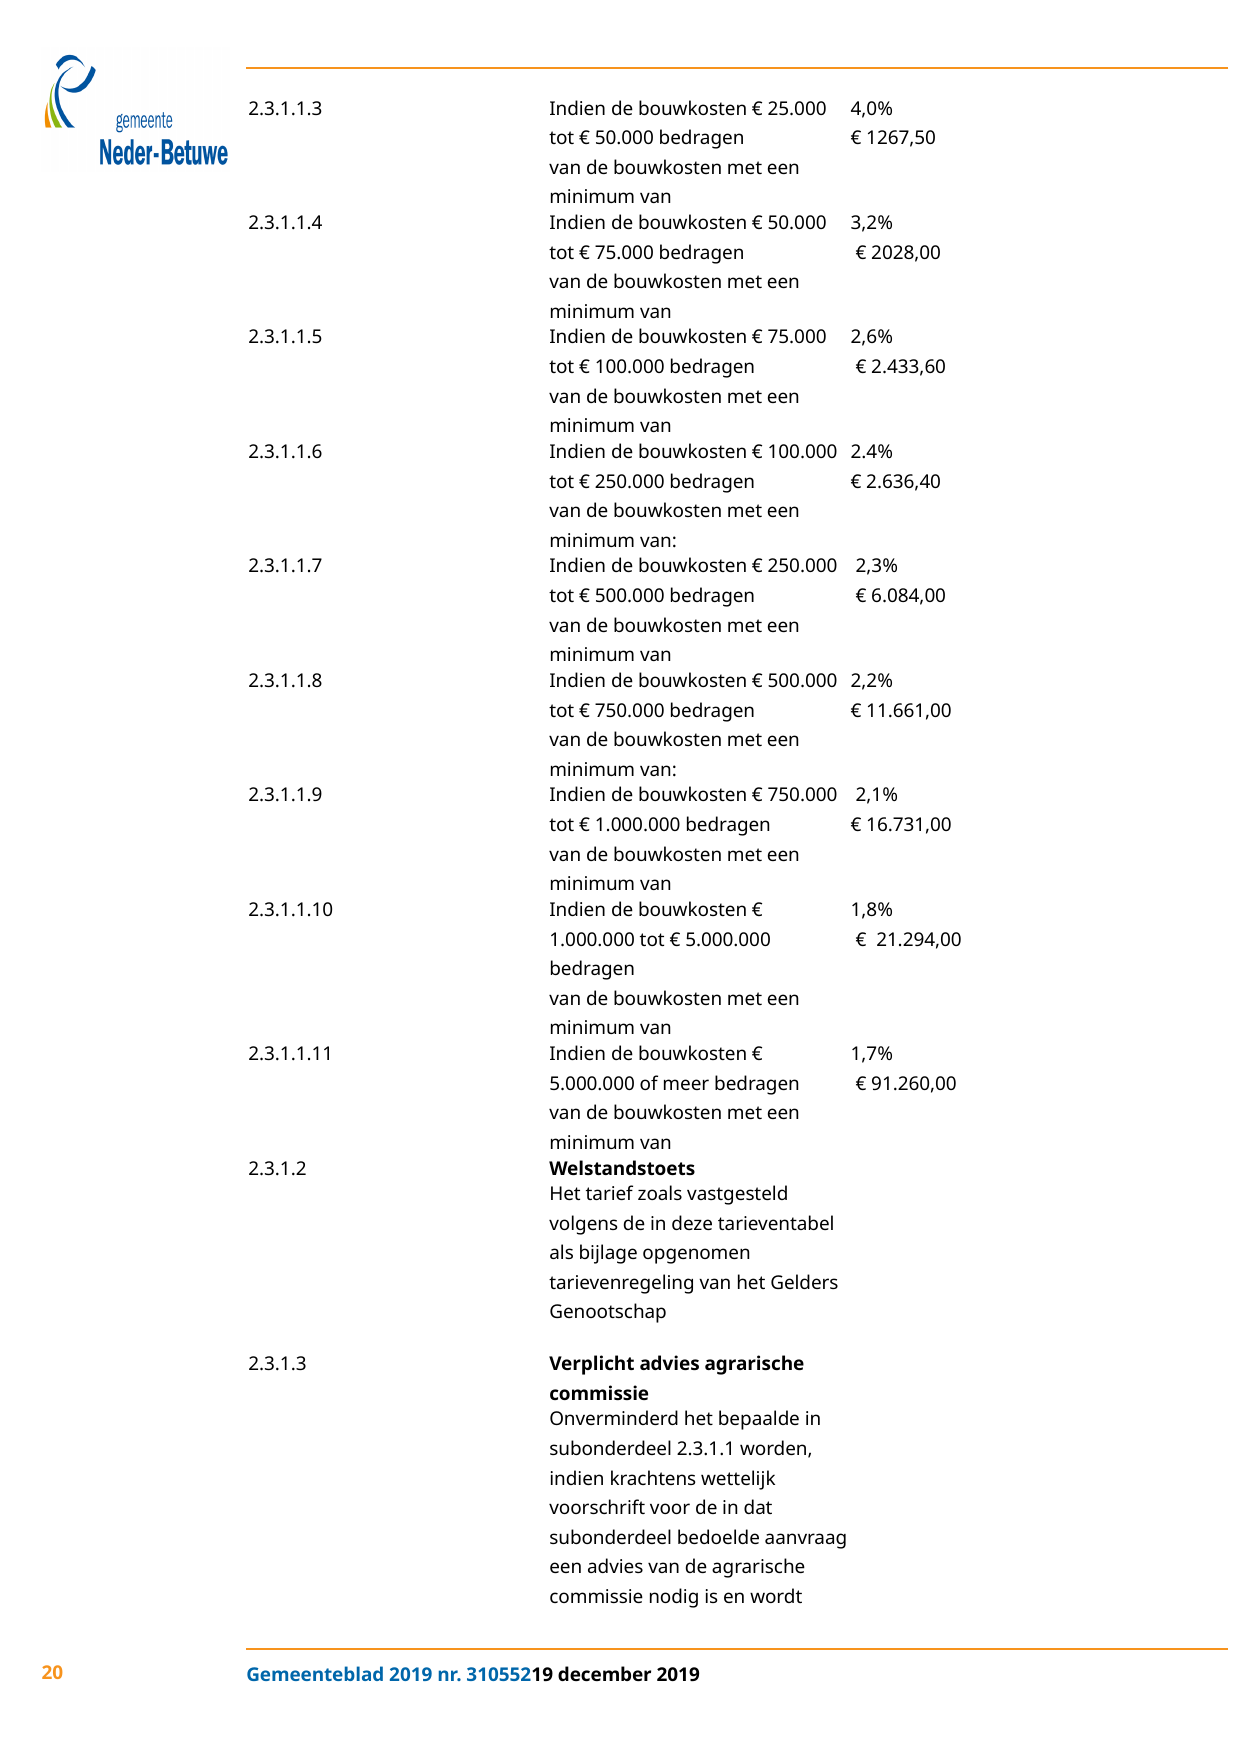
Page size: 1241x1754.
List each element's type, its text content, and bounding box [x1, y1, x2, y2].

table_cell Indien de bouwkosten € 1.000.000 tot € 5.000.000 bedragen van de bouwkosten met een minimum van [549, 896, 850, 1040]
table_cell Indien de bouwkosten € 5.000.000 of meer bedragen van de bouwkosten met een minimum van [549, 1040, 850, 1155]
table_cell 3,2% € 2028,00 [850, 209, 1152, 324]
table_cell 1,7% € 91.260,00 [850, 1040, 1152, 1155]
table_cell 2.3.1.1.5 [248, 324, 549, 438]
table_cell Indien de bouwkosten € 250.000 tot € 500.000 bedragen van de bouwkosten met een minimum van [549, 553, 850, 667]
table_cell 2.3.1.1.9 [248, 782, 549, 896]
table_cell 2.4% € 2.636,40 [850, 438, 1152, 553]
table_cell Onverminderd het bepaalde in subonderdeel 2.3.1.1 worden, indien krachtens wettelijk voorschrift voor de in dat subonderdeel bedoelde aanvraag een advies van de agrarische commissie nodig is en wordt [549, 1406, 850, 1609]
table_cell 2.3.1.1.4 [248, 209, 549, 324]
table_cell 2.3.1.1.6 [248, 438, 549, 553]
table_cell 2,6% € 2.433,60 [850, 324, 1152, 438]
table_cell 1,8% € 21.294,00 [850, 896, 1152, 1040]
table_cell [248, 1325, 549, 1350]
table_cell 2.3.1.1.7 [248, 553, 549, 667]
table_cell 2.3.1.1.10 [248, 896, 549, 1040]
table_cell 2.3.1.1.8 [248, 667, 549, 782]
table_cell Indien de bouwkosten € 75.000 tot € 100.000 bedragen van de bouwkosten met een minimum van [549, 324, 850, 438]
table_cell 2,2% € 11.661,00 [850, 667, 1152, 782]
table_cell Indien de bouwkosten € 100.000 tot € 250.000 bedragen van de bouwkosten met een minimum van: [549, 438, 850, 553]
table_cell Indien de bouwkosten € 500.000 tot € 750.000 bedragen van de bouwkosten met een minimum van: [549, 667, 850, 782]
table_cell 2.3.1.1.11 [248, 1040, 549, 1155]
table_cell 2,1% € 16.731,00 [850, 782, 1152, 896]
table_cell [850, 1325, 1152, 1350]
table_cell [850, 1350, 1152, 1406]
picture [41, 47, 231, 172]
table_cell 2,3% € 6.084,00 [850, 553, 1152, 667]
table_cell 2.3.1.2 [248, 1155, 549, 1324]
table_cell [850, 1180, 1152, 1324]
table_cell [850, 1155, 1152, 1180]
table_cell Indien de bouwkosten € 50.000 tot € 75.000 bedragen van de bouwkosten met een minimum van [549, 209, 850, 324]
table_cell 4,0% € 1267,50 [850, 95, 1152, 209]
table_cell Verplicht advies agrarische commissie [549, 1350, 850, 1406]
table_cell [549, 1325, 850, 1350]
table_cell Indien de bouwkosten € 25.000 tot € 50.000 bedragen van de bouwkosten met een minimum van [549, 95, 850, 209]
table_cell Indien de bouwkosten € 750.000 tot € 1.000.000 bedragen van de bouwkosten met een minimum van [549, 782, 850, 896]
table_cell 2.3.1.1.3 [248, 95, 549, 209]
table_cell [850, 1406, 1152, 1609]
table_cell 2.3.1.3 [248, 1350, 549, 1609]
table_cell Welstandstoets [549, 1155, 850, 1180]
table_cell Het tarief zoals vastgesteld volgens de in deze tarieventabel als bijlage opgenomen tarievenregeling van het Gelders Genootschap [549, 1180, 850, 1324]
